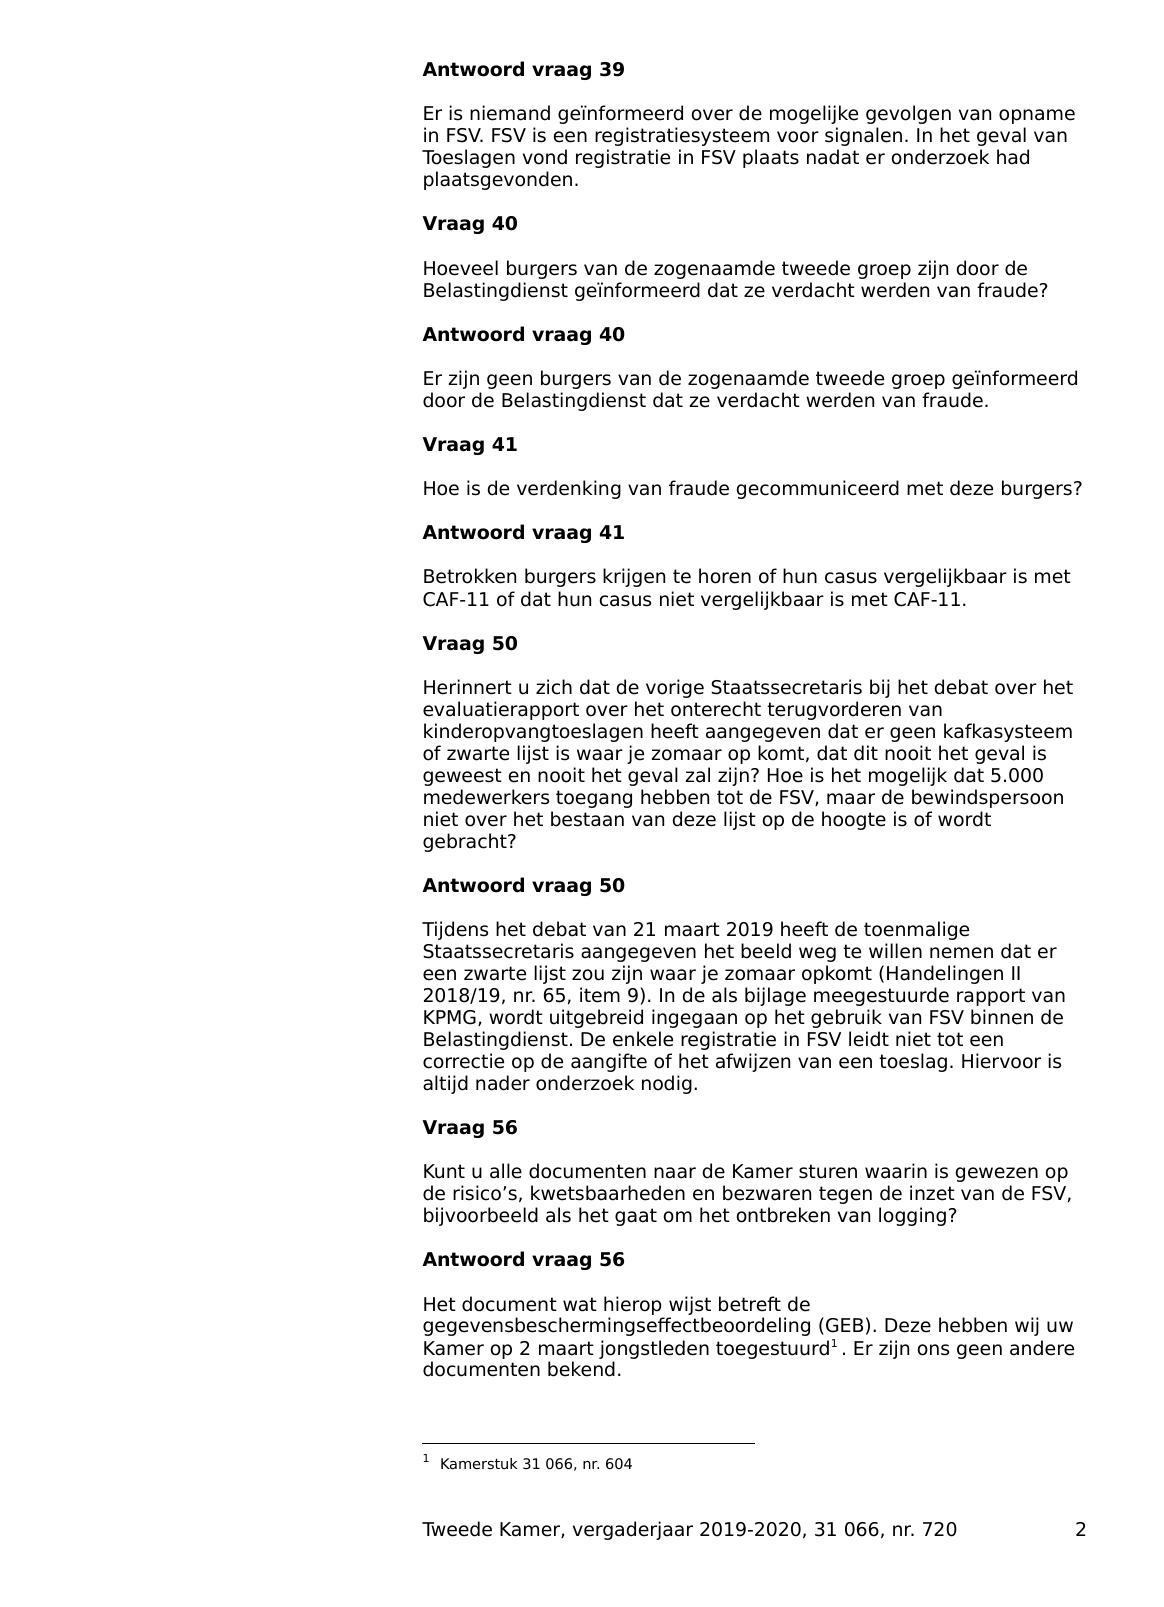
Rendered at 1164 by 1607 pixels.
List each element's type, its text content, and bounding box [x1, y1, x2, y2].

text Herinnert u zich dat de vorige Staatssecretaris bij het debat over het evaluatierapport over het onterecht terugvorderen van kinderopvangtoeslagen heeft aangegeven dat er geen kafkasysteem of zwarte lijst is waar je zomaar op komt, dat dit nooit het geval is geweest en nooit het geval zal zijn? Hoe is het mogelijk dat 5.000 medewerkers toegang hebben tot de FSV, maar de bewindspersoon niet over het bestaan van deze lijst op de hoogte is of wordt gebracht? [422, 677, 1087, 853]
subtitle Antwoord vraag 50 [422, 875, 1087, 897]
subtitle Antwoord vraag 41 [422, 522, 1087, 544]
text Betrokken burgers krijgen te horen of hun casus vergelijkbaar is met CAF-11 of dat hun casus niet vergelijkbaar is met CAF-11. [422, 566, 1087, 610]
subtitle Vraag 40 [422, 213, 1087, 235]
subtitle Antwoord vraag 40 [422, 324, 1087, 346]
text Hoeveel burgers van de zogenaamde tweede groep zijn door de Belastingdienst geïnformeerd dat ze verdacht werden van fraude? [422, 257, 1087, 301]
text Hoe is de verdenking van fraude gecommuniceerd met deze burgers? [422, 478, 1087, 500]
subtitle Antwoord vraag 56 [422, 1249, 1087, 1271]
subtitle Vraag 41 [422, 434, 1087, 456]
text Er is niemand geïnformeerd over de mogelijke gevolgen van opname in FSV. FSV is een registratiesysteem voor signalen. In het geval van Toeslagen vond registratie in FSV plaats nadat er onderzoek had plaatsgevonden. [422, 103, 1087, 191]
subtitle Vraag 50 [422, 633, 1087, 654]
text Het document wat hierop wijst betreft de gegevensbeschermingseffectbeoordeling (GEB). Deze hebben wij uw Kamer op 2 maart jongstleden toegestuurd. Er zijn ons geen andere documenten bekend. [422, 1293, 1087, 1381]
text Kamerstuk 31 066, nr. 604 [422, 1452, 1087, 1474]
text Kunt u alle documenten naar de Kamer sturen waarin is gewezen op de risico’s, kwetsbaarheden en bezwaren tegen de inzet van de FSV, bijvoorbeeld als het gaat om het ontbreken van logging? [422, 1161, 1087, 1227]
text Er zijn geen burgers van de zogenaamde tweede groep geïnformeerd door de Belastingdienst dat ze verdacht werden van fraude. [422, 368, 1087, 412]
text Tijdens het debat van 21 maart 2019 heeft de toenmalige Staatssecretaris aangegeven het beeld weg te willen nemen dat er een zwarte lijst zou zijn waar je zomaar opkomt (Handelingen II 2018/19, nr. 65, item 9). In de als bijlage meegestuurde rapport van KPMG, wordt uitgebreid ingegaan op het gebruik van FSV binnen de Belastingdienst. De enkele registratie in FSV leidt niet tot een correctie op de aangifte of het afwijzen van een toeslag. Hiervoor is altijd nader onderzoek nodig. [422, 919, 1087, 1095]
subtitle Antwoord vraag 39 [422, 59, 1087, 81]
subtitle Vraag 56 [422, 1117, 1087, 1139]
